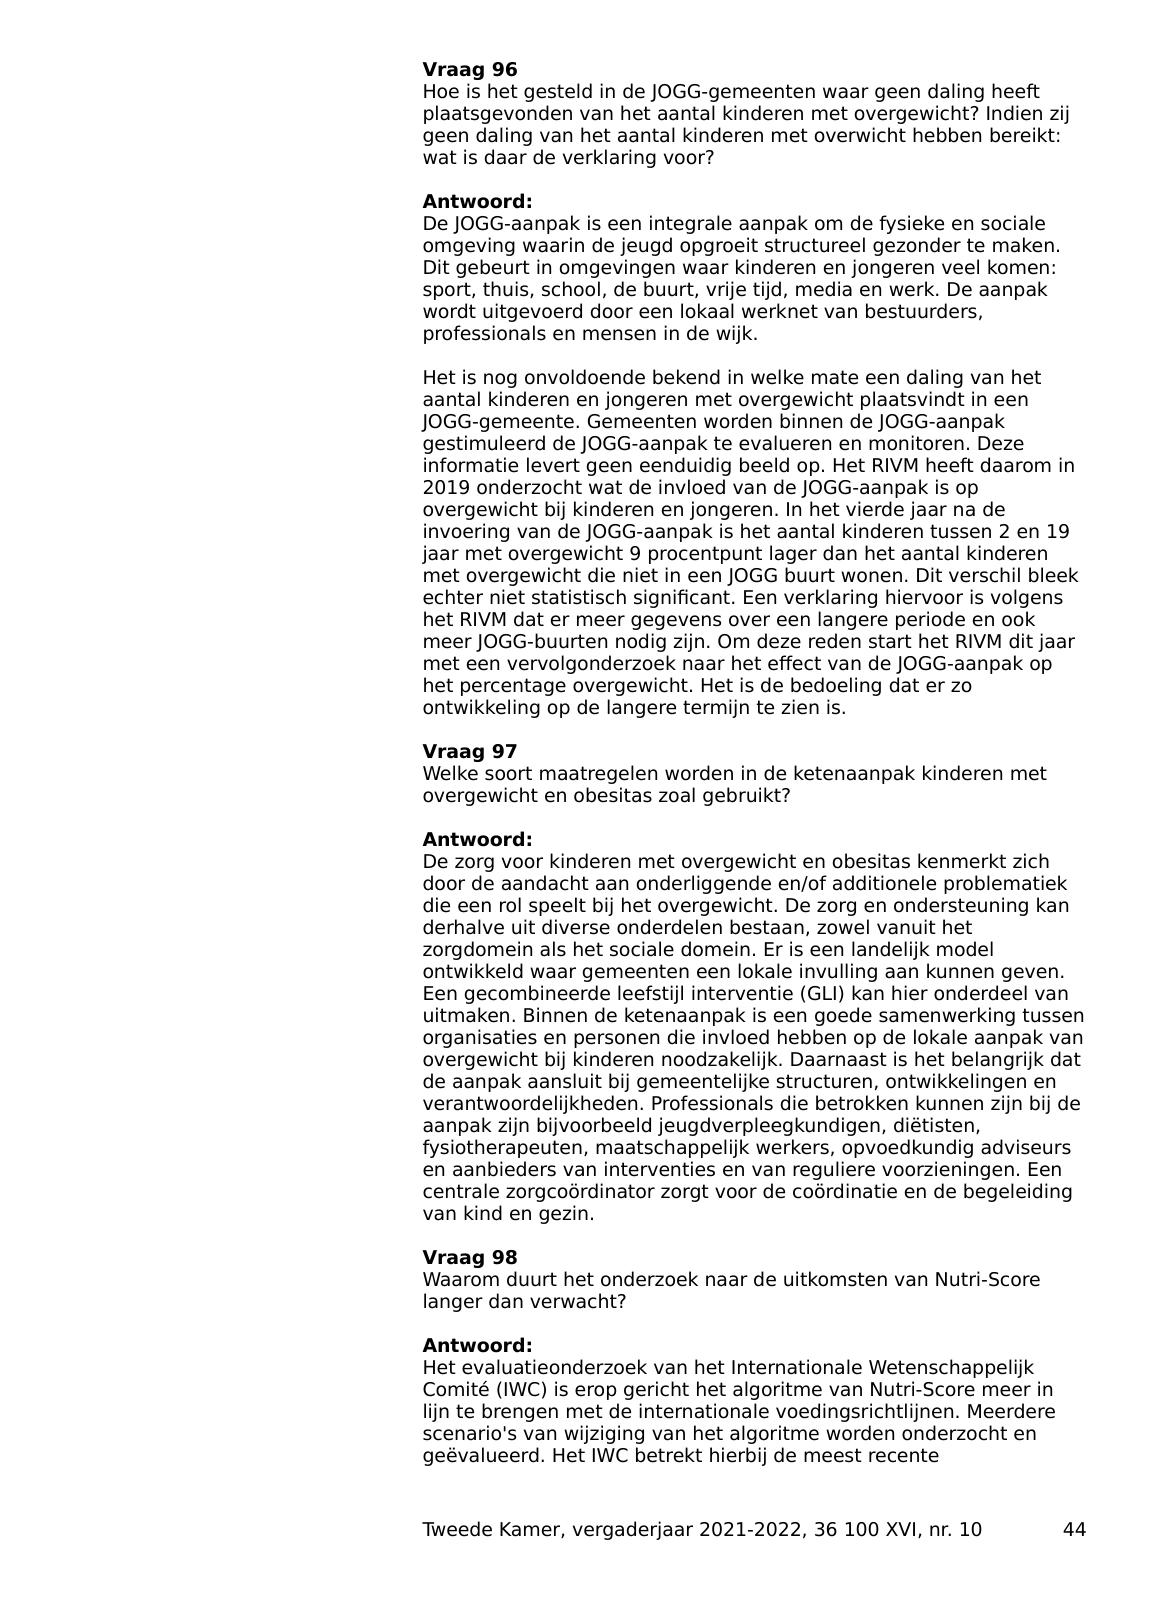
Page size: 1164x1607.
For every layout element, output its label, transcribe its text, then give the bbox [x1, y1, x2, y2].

subtitle Antwoord: [422, 1335, 1087, 1357]
text De zorg voor kinderen met overgewicht en obesitas kenmerkt zich door de aandacht aan onderliggende en/of additionele problematiek die een rol speelt bij het overgewicht. De zorg en ondersteuning kan derhalve uit diverse onderdelen bestaan, zowel vanuit het zorgdomein als het sociale domein. Er is een landelijk model ontwikkeld waar gemeenten een lokale invulling aan kunnen geven. Een gecombineerde leefstijl interventie (GLI) kan hier onderdeel van uitmaken. Binnen de ketenaanpak is een goede samenwerking tussen organisaties en personen die invloed hebben op de lokale aanpak van overgewicht bij kinderen noodzakelijk. Daarnaast is het belangrijk dat de aanpak aansluit bij gemeentelijke structuren, ontwikkelingen en verantwoordelijkheden. Professionals die betrokken kunnen zijn bij de aanpak zijn bijvoorbeeld jeugdverpleegkundigen, diëtisten, fysiotherapeuten, maatschappelijk werkers, opvoedkundig adviseurs en aanbieders van interventies en van reguliere voorzieningen. Een centrale zorgcoördinator zorgt voor de coördinatie en de begeleiding van kind en gezin. [422, 851, 1087, 1225]
text De JOGG-aanpak is een integrale aanpak om de fysieke en sociale omgeving waarin de jeugd opgroeit structureel gezonder te maken. Dit gebeurt in omgevingen waar kinderen en jongeren veel komen: sport, thuis, school, de buurt, vrije tijd, media en werk. De aanpak wordt uitgevoerd door een lokaal werknet van bestuurders, professionals en mensen in de wijk. [422, 213, 1087, 345]
text Het is nog onvoldoende bekend in welke mate een daling van het aantal kinderen en jongeren met overgewicht plaatsvindt in een JOGG-gemeente. Gemeenten worden binnen de JOGG-aanpak gestimuleerd de JOGG-aanpak te evalueren en monitoren. Deze informatie levert geen eenduidig beeld op. Het RIVM heeft daarom in 2019 onderzocht wat de invloed van de JOGG-aanpak is op overgewicht bij kinderen en jongeren. In het vierde jaar na de invoering van de JOGG-aanpak is het aantal kinderen tussen 2 en 19 jaar met overgewicht 9 procentpunt lager dan het aantal kinderen met overgewicht die niet in een JOGG buurt wonen. Dit verschil bleek echter niet statistisch significant. Een verklaring hiervoor is volgens het RIVM dat er meer gegevens over een langere periode en ook meer JOGG-buurten nodig zijn. Om deze reden start het RIVM dit jaar met een vervolgonderzoek naar het effect van de JOGG-aanpak op het percentage overgewicht. Het is de bedoeling dat er zo ontwikkeling op de langere termijn te zien is. [422, 367, 1087, 719]
subtitle Antwoord: [422, 191, 1087, 213]
subtitle Vraag 98 [422, 1247, 1087, 1269]
text Hoe is het gesteld in de JOGG-gemeenten waar geen daling heeft plaatsgevonden van het aantal kinderen met overgewicht? Indien zij geen daling van het aantal kinderen met overwicht hebben bereikt: wat is daar de verklaring voor? [422, 81, 1087, 169]
subtitle Vraag 96 [422, 59, 1087, 81]
text Waarom duurt het onderzoek naar de uitkomsten van Nutri-Score langer dan verwacht? [422, 1269, 1087, 1313]
text Het evaluatieonderzoek van het Internationale Wetenschappelijk Comité (IWC) is erop gericht het algoritme van Nutri-Score meer in lijn te brengen met de internationale voedingsrichtlijnen. Meerdere scenario's van wijziging van het algoritme worden onderzocht en geëvalueerd. Het IWC betrekt hierbij de meest recente [422, 1357, 1087, 1467]
subtitle Antwoord: [422, 829, 1087, 851]
subtitle Vraag 97 [422, 741, 1087, 763]
text Welke soort maatregelen worden in de ketenaanpak kinderen met overgewicht en obesitas zoal gebruikt? [422, 763, 1087, 807]
